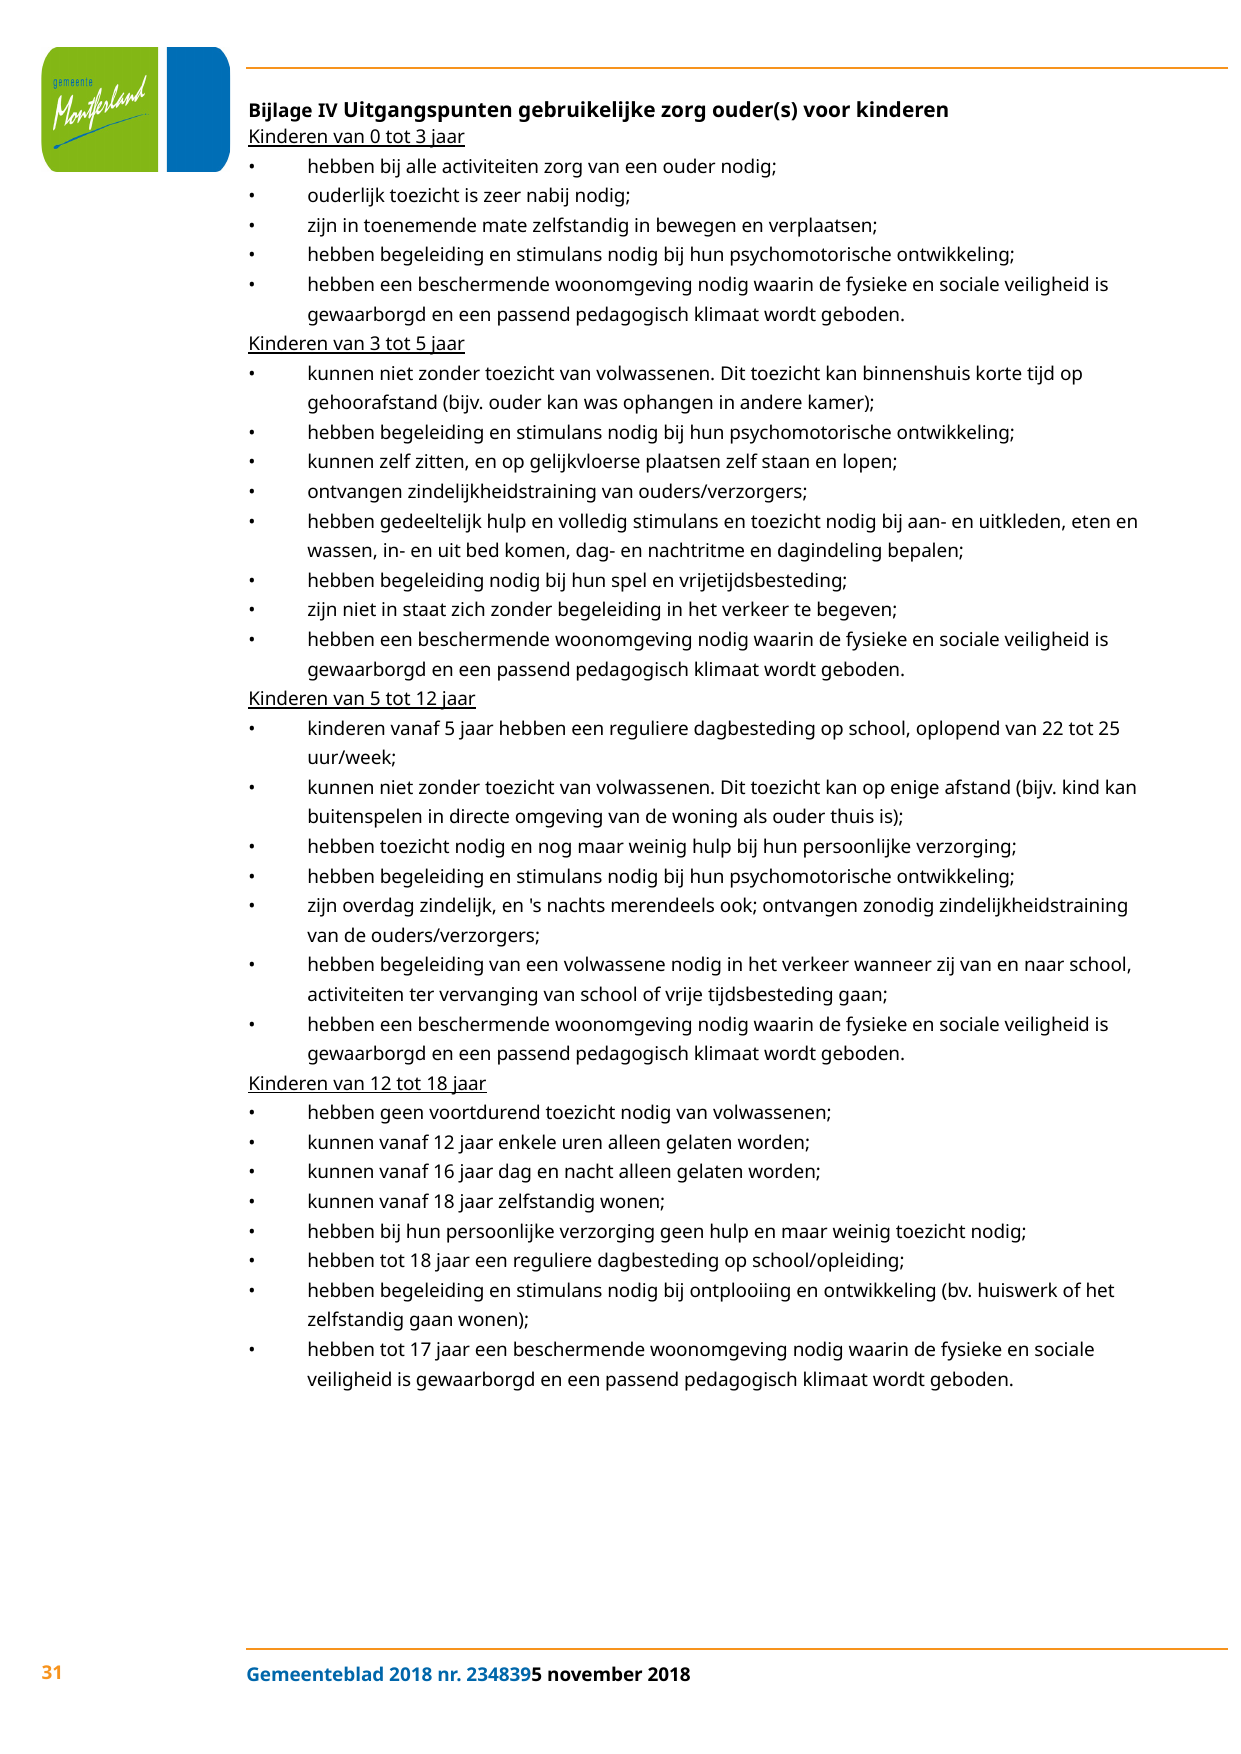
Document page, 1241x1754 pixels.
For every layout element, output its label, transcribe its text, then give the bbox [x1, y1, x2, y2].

text Bijlage IV Uitgangspunten gebruikelijke zorg ouder(s) voor kinderen [248, 95, 1152, 123]
list kunnen zelf zitten, en op gelijkvloerse plaatsen zelf staan en lopen; [248, 449, 1152, 474]
list kunnen vanaf 16 jaar dag en nacht alleen gelaten worden; [248, 1159, 1152, 1184]
list hebben tot 18 jaar een reguliere dagbesteding op school/opleiding; [248, 1247, 1152, 1273]
list hebben een beschermende woonomgeving nodig waarin de fysieke en sociale veiligheid is gewaarborgd en een passend pedagogisch klimaat wordt geboden. [248, 271, 1152, 327]
list ontvangen zindelijkheidstraining van ouders/verzorgers; [248, 478, 1152, 504]
list zijn overdag zindelijk, en 's nachts merendeels ook; ontvangen zonodig zindelijkheidstraining van de ouders/verzorgers; [248, 892, 1152, 948]
list kinderen vanaf 5 jaar hebben een reguliere dagbesteding op school, oplopend van 22 tot 25 uur/week; [248, 715, 1152, 770]
list hebben begeleiding en stimulans nodig bij hun psychomotorische ontwikkeling; [248, 419, 1152, 445]
text Kinderen van 5 tot 12 jaar [248, 685, 1152, 711]
list hebben toezicht nodig en nog maar weinig hulp bij hun persoonlijke verzorging; [248, 833, 1152, 859]
list hebben een beschermende woonomgeving nodig waarin de fysieke en sociale veiligheid is gewaarborgd en een passend pedagogisch klimaat wordt geboden. [248, 626, 1152, 682]
list kunnen niet zonder toezicht van volwassenen. Dit toezicht kan op enige afstand (bijv. kind kan buitenspelen in directe omgeving van de woning als ouder thuis is); [248, 774, 1152, 829]
list hebben begeleiding en stimulans nodig bij ontplooiing en ontwikkeling (bv. huiswerk of het zelfstandig gaan wonen); [248, 1277, 1152, 1332]
list hebben begeleiding van een volwassene nodig in het verkeer wanneer zij van en naar school, activiteiten ter vervanging van school of vrije tijdsbesteding gaan; [248, 952, 1152, 1007]
list kunnen vanaf 12 jaar enkele uren alleen gelaten worden; [248, 1129, 1152, 1155]
list ouderlijk toezicht is zeer nabij nodig; [248, 182, 1152, 208]
list hebben begeleiding nodig bij hun spel en vrijetijdsbesteding; [248, 567, 1152, 593]
text Kinderen van 12 tot 18 jaar [248, 1070, 1152, 1096]
list kunnen niet zonder toezicht van volwassenen. Dit toezicht kan binnenshuis korte tijd op gehoorafstand (bijv. ouder kan was ophangen in andere kamer); [248, 360, 1152, 415]
list hebben geen voortdurend toezicht nodig van volwassenen; [248, 1099, 1152, 1125]
list hebben tot 17 jaar een beschermende woonomgeving nodig waarin de fysieke en sociale veiligheid is gewaarborgd en een passend pedagogisch klimaat wordt geboden. [248, 1336, 1152, 1392]
list hebben gedeeltelijk hulp en volledig stimulans en toezicht nodig bij aan- en uitkleden, eten en wassen, in- en uit bed komen, dag- en nachtritme en dagindeling bepalen; [248, 508, 1152, 563]
list zijn niet in staat zich zonder begeleiding in het verkeer te begeven; [248, 597, 1152, 622]
picture [41, 47, 231, 172]
list kunnen vanaf 18 jaar zelfstandig wonen; [248, 1188, 1152, 1214]
list hebben bij hun persoonlijke verzorging geen hulp en maar weinig toezicht nodig; [248, 1218, 1152, 1244]
list zijn in toenemende mate zelfstandig in bewegen en verplaatsen; [248, 212, 1152, 238]
text Kinderen van 0 tot 3 jaar [248, 123, 1152, 149]
list hebben begeleiding en stimulans nodig bij hun psychomotorische ontwikkeling; [248, 863, 1152, 889]
text Kinderen van 3 tot 5 jaar [248, 330, 1152, 356]
list hebben bij alle activiteiten zorg van een ouder nodig; [248, 153, 1152, 179]
list hebben een beschermende woonomgeving nodig waarin de fysieke en sociale veiligheid is gewaarborgd en een passend pedagogisch klimaat wordt geboden. [248, 1011, 1152, 1066]
list hebben begeleiding en stimulans nodig bij hun psychomotorische ontwikkeling; [248, 242, 1152, 267]
